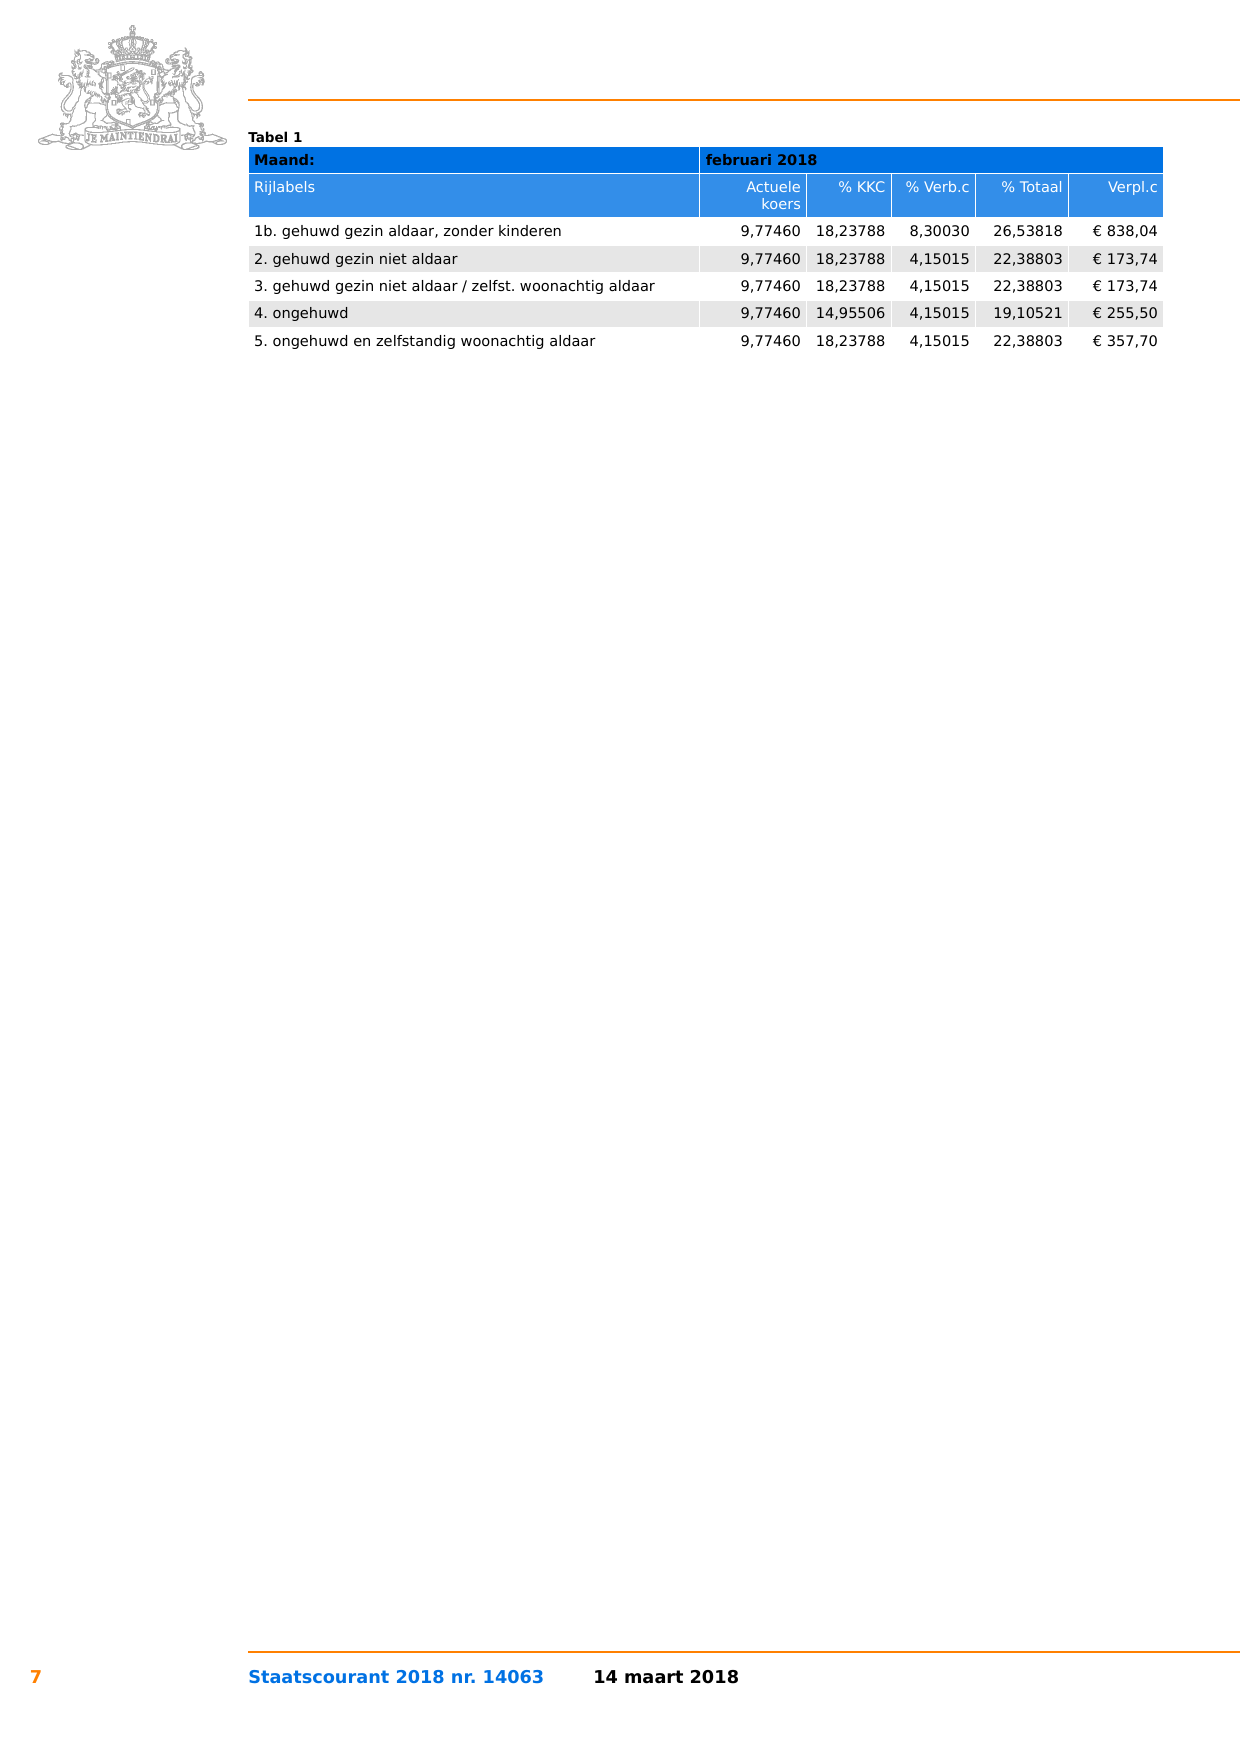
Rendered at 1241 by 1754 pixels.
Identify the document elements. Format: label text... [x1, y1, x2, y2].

table_cell 18,23788 [807, 328, 891, 354]
table_cell € 838,04 [1069, 219, 1163, 245]
table_cell 3. gehuwd gezin niet aldaar / zelfst. woonachtig aldaar [249, 273, 699, 299]
table_cell 2. gehuwd gezin niet aldaar [249, 246, 699, 272]
table_cell 9,77460 [700, 219, 806, 245]
table_cell € 173,74 [1069, 273, 1163, 299]
table_cell € 255,50 [1069, 301, 1163, 327]
table_cell 1b. gehuwd gezin aldaar, zonder kinderen [249, 219, 699, 245]
table_cell € 357,70 [1069, 328, 1163, 354]
table_cell 9,77460 [700, 273, 806, 299]
table_cell 4,15015 [892, 328, 975, 354]
table_cell 9,77460 [700, 328, 806, 354]
table_cell 9,77460 [700, 246, 806, 272]
table_cell 8,30030 [892, 219, 975, 245]
table_cell 18,23788 [807, 246, 891, 272]
table_cell februari 2018 [700, 147, 1163, 173]
table_cell 5. ongehuwd en zelfstandig woonachtig aldaar [249, 328, 699, 354]
table_cell 18,23788 [807, 219, 891, 245]
table_cell Rijlabels [249, 174, 699, 217]
table_cell % Verb.c [892, 174, 975, 217]
picture [38, 25, 227, 150]
table_cell Maand: [249, 147, 699, 173]
table_cell 4,15015 [892, 246, 975, 272]
table_cell 4. ongehuwd [249, 301, 699, 327]
table_cell 22,38803 [976, 246, 1068, 272]
table_cell % Totaal [976, 174, 1068, 217]
table_cell € 173,74 [1069, 246, 1163, 272]
table_cell % KKC [807, 174, 891, 217]
table_cell 14,95506 [807, 301, 891, 327]
table_cell 4,15015 [892, 273, 975, 299]
table_cell 26,53818 [976, 219, 1068, 245]
table_cell 19,10521 [976, 301, 1068, 327]
table_cell 22,38803 [976, 328, 1068, 354]
table_cell Verpl.c [1069, 174, 1163, 217]
table_cell 9,77460 [700, 301, 806, 327]
table_cell 4,15015 [892, 301, 975, 327]
table_cell 22,38803 [976, 273, 1068, 299]
table_cell Actuele koers [700, 174, 806, 217]
table_header Tabel 1 [248, 130, 1163, 146]
table_cell 18,23788 [807, 273, 891, 299]
